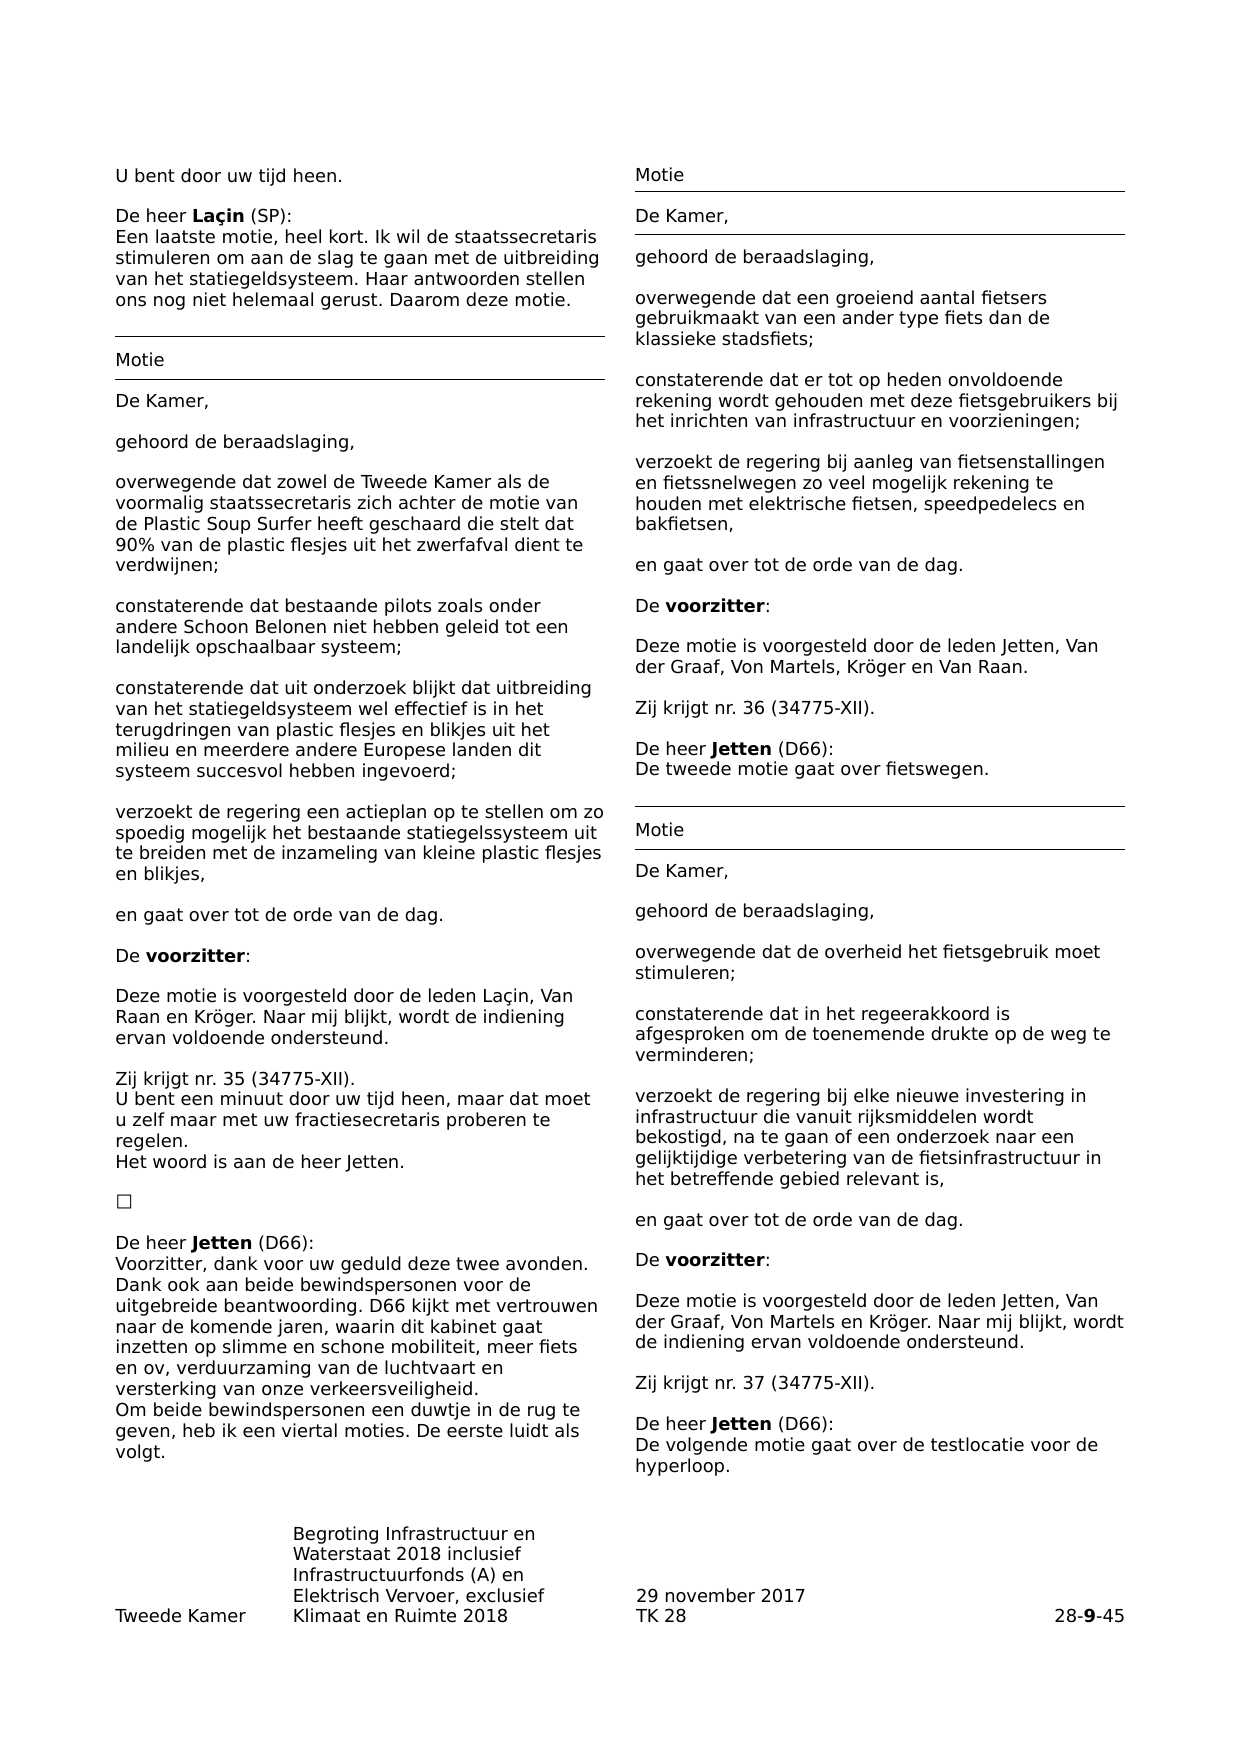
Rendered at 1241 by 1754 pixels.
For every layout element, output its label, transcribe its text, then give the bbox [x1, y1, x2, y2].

text Motie [635, 820, 1125, 841]
text De Kamer, [115, 391, 605, 412]
text Motie [635, 165, 1125, 186]
text Deze motie is voorgesteld door de leden Jetten, Van der Graaf, Von Martels en Kröger. Naar mij blijkt, wordt de indiening ervan voldoende ondersteund. [635, 1291, 1125, 1353]
text Deze motie is voorgesteld door de leden Jetten, Van der Graaf, Von Martels, Kröger en Van Raan. [635, 636, 1125, 678]
text en gaat over tot de orde van de dag. [115, 905, 605, 925]
text Om beide bewindspersonen een duwtje in de rug te geven, heb ik een viertal moties. De eerste luidt als volgt. [115, 1400, 605, 1462]
text Het woord is aan de heer Jetten. [115, 1152, 605, 1172]
text Een laatste motie, heel kort. Ik wil de staatssecretaris stimuleren om aan de slag te gaan met de uitbreiding van het statiegeldsysteem. Haar antwoorden stellen ons nog niet helemaal gerust. Daarom deze motie. [115, 227, 605, 310]
text De volgende motie gaat over de testlocatie voor de hyperloop. [635, 1434, 1125, 1476]
text gehoord de beraadslaging, [635, 247, 1125, 267]
text De Kamer, [635, 861, 1125, 881]
text De tweede motie gaat over fietswegen. [635, 759, 1125, 780]
text Deze motie is voorgesteld door de leden Laçin, Van Raan en Kröger. Naar mij blijkt, wordt de indiening ervan voldoende ondersteund. [115, 986, 605, 1048]
text ⬜ [115, 1192, 605, 1213]
text constaterende dat uit onderzoek blijkt dat uitbreiding van het statiegeldsysteem wel effectief is in het terugdringen van plastic flesjes en blikjes uit het milieu en meerdere andere Europese landen dit systeem succesvol hebben ingevoerd; [115, 678, 605, 782]
text U bent door uw tijd heen. [115, 165, 605, 186]
text en gaat over tot de orde van de dag. [635, 1209, 1125, 1230]
text Zij krijgt nr. 37 (34775-XII). [635, 1373, 1125, 1394]
text De heer Jetten (D66): [635, 738, 1125, 759]
text De voorzitter: [635, 1250, 1125, 1271]
text Voorzitter, dank voor uw geduld deze twee avonden. Dank ook aan beide bewindspersonen voor de uitgebreide beantwoording. D66 kijkt met vertrouwen naar de komende jaren, waarin dit kabinet gaat inzetten op slimme en schone mobiliteit, meer fiets en ov, verduurzaming van de luchtvaart en versterking van onze verkeersveiligheid. [115, 1254, 605, 1400]
text De heer Jetten (D66): [635, 1414, 1125, 1434]
text verzoekt de regering bij elke nieuwe investering in infrastructuur die vanuit rijksmiddelen wordt bekostigd, na te gaan of een onderzoek naar een gelijktijdige verbetering van de fietsinfrastructuur in het betreffende gebied relevant is, [635, 1086, 1125, 1189]
text en gaat over tot de orde van de dag. [635, 555, 1125, 576]
text overwegende dat zowel de Tweede Kamer als de voormalig staatssecretaris zich achter de motie van de Plastic Soup Surfer heeft geschaard die stelt dat 90% van de plastic flesjes uit het zwerfafval dient te verdwijnen; [115, 472, 605, 576]
text constaterende dat er tot op heden onvoldoende rekening wordt gehouden met deze fietsgebruikers bij het inrichten van infrastructuur en voorzieningen; [635, 370, 1125, 432]
text De voorzitter: [115, 945, 605, 966]
text gehoord de beraadslaging, [115, 432, 605, 452]
text Zij krijgt nr. 35 (34775-XII). [115, 1068, 605, 1089]
text gehoord de beraadslaging, [635, 901, 1125, 922]
text constaterende dat in het regeerakkoord is afgesproken om de toenemende drukte op de weg te verminderen; [635, 1003, 1125, 1066]
text verzoekt de regering een actieplan op te stellen om zo spoedig mogelijk het bestaande statiegelssysteem uit te breiden met de inzameling van kleine plastic flesjes en blikjes, [115, 802, 605, 885]
text overwegende dat een groeiend aantal fietsers gebruikmaakt van een ander type fiets dan de klassieke stadsfiets; [635, 287, 1125, 350]
text overwegende dat de overheid het fietsgebruik moet stimuleren; [635, 942, 1125, 983]
text constaterende dat bestaande pilots zoals onder andere Schoon Belonen niet hebben geleid tot een landelijk opschaalbaar systeem; [115, 596, 605, 658]
text verzoekt de regering bij aanleg van fietsenstallingen en fietssnelwegen zo veel mogelijk rekening te houden met elektrische fietsen, speedpedelecs en bakfietsen, [635, 452, 1125, 535]
text Zij krijgt nr. 36 (34775-XII). [635, 698, 1125, 718]
text De Kamer, [635, 206, 1125, 227]
text Motie [115, 350, 605, 371]
text De heer Laçin (SP): [115, 206, 605, 227]
text De heer Jetten (D66): [115, 1233, 605, 1254]
text De voorzitter: [635, 596, 1125, 616]
text U bent een minuut door uw tijd heen, maar dat moet u zelf maar met uw fractiesecretaris proberen te regelen. [115, 1089, 605, 1152]
